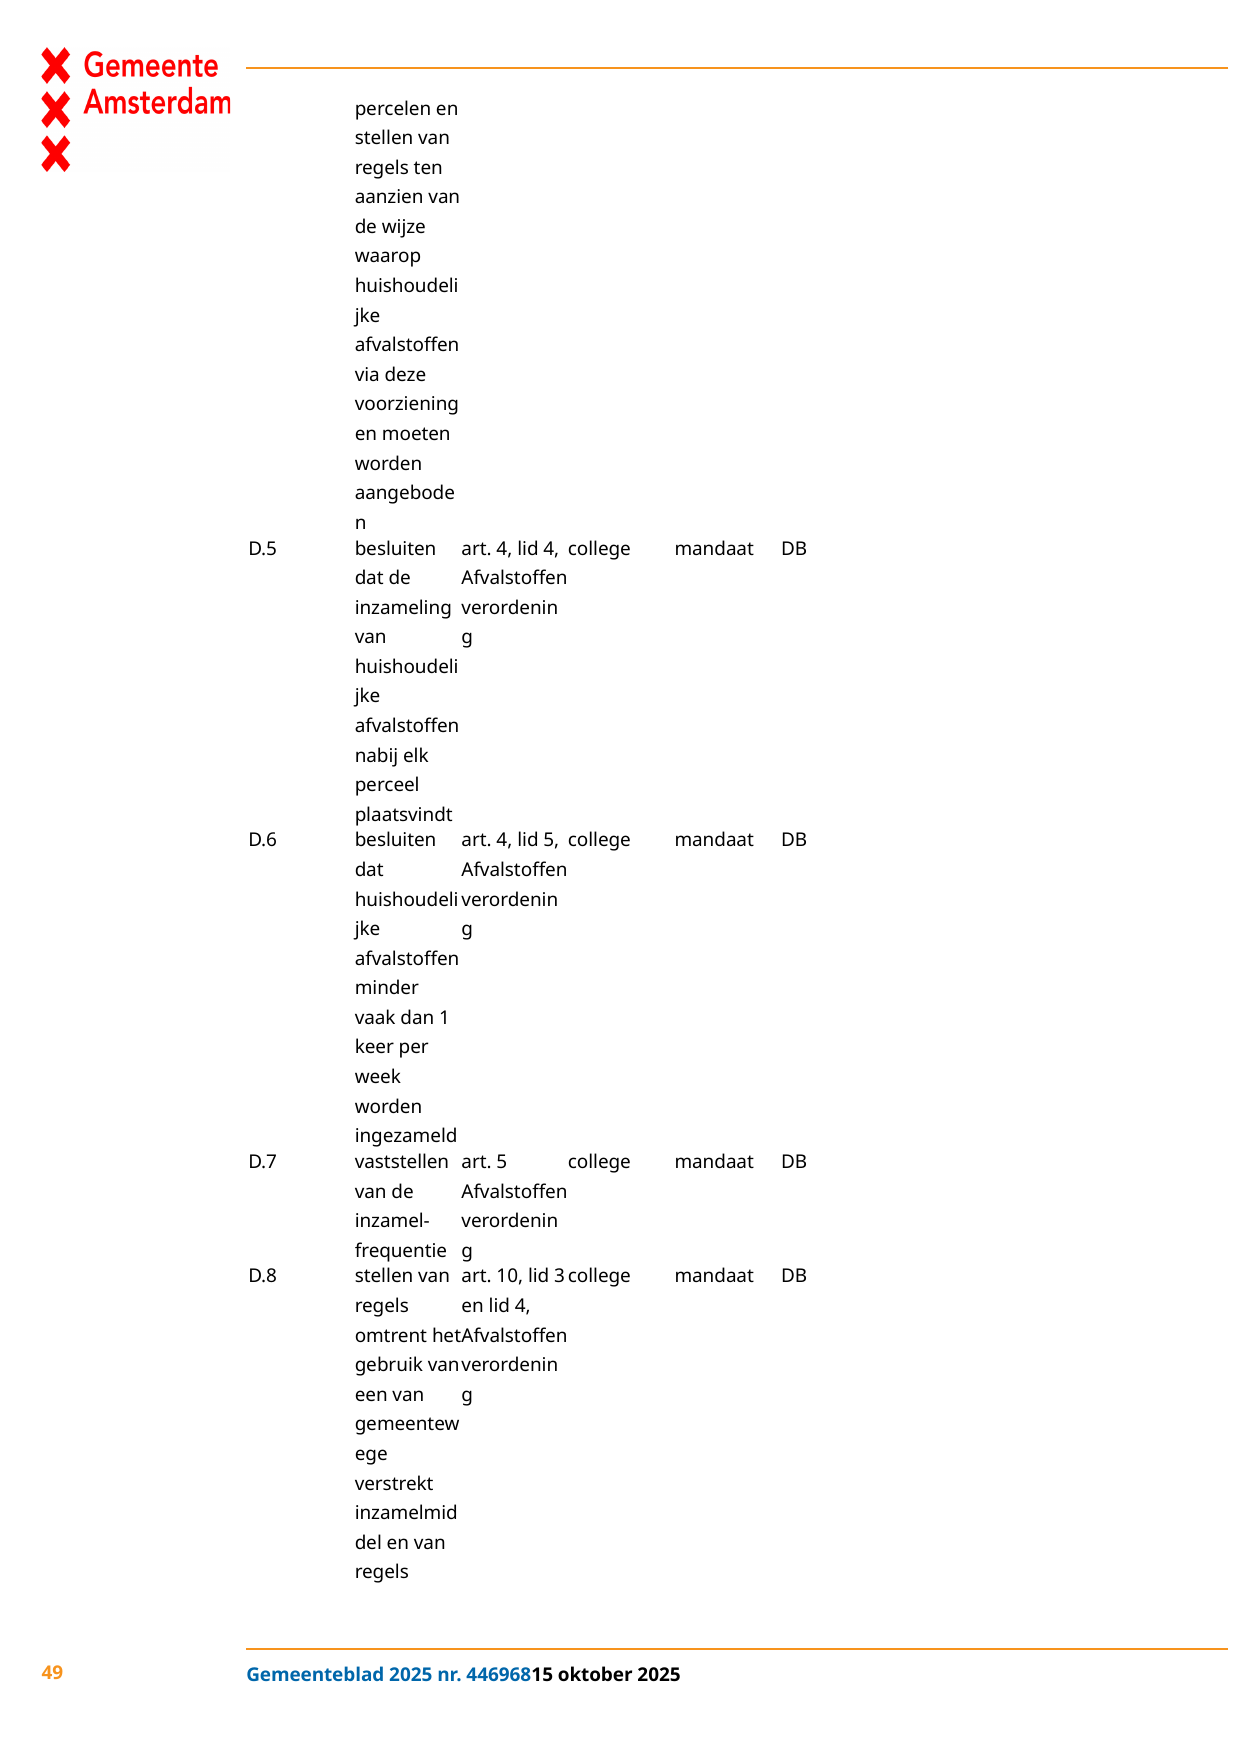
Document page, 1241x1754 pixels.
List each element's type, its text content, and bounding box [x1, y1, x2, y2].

table_cell mandaat [674, 1148, 781, 1263]
table_cell [1003, 95, 1152, 535]
table_cell [1003, 1148, 1152, 1263]
table_cell [888, 1148, 1003, 1263]
table_cell [461, 95, 568, 535]
table_cell [674, 95, 781, 535]
picture [41, 47, 231, 172]
table_cell DB [781, 1148, 887, 1263]
table_cell [888, 827, 1003, 1148]
table_cell college [568, 1148, 674, 1263]
table_cell art. 4, lid 5, Afvalstoffenverordening [461, 827, 568, 1148]
table_cell mandaat [674, 1263, 781, 1584]
table_cell D.5 [248, 535, 354, 827]
table_cell D.6 [248, 827, 354, 1148]
table_cell DB [781, 827, 887, 1148]
table_cell [888, 95, 1003, 535]
table_cell [888, 535, 1003, 827]
table_cell art. 4, lid 4, Afvalstoffenverordening [461, 535, 568, 827]
table_cell [568, 95, 674, 535]
table_cell college [568, 827, 674, 1148]
table_cell vaststellen van de inzamel- frequentie [355, 1148, 461, 1263]
table_cell [888, 1263, 1003, 1584]
table_cell DB [781, 1263, 887, 1584]
table_cell stellen van regels omtrent het gebruik van een van gemeentewege verstrekt inzamelmiddel en van regels [355, 1263, 461, 1584]
table_cell college [568, 1263, 674, 1584]
table_cell besluiten dat huishoudelijke afvalstoffen minder vaak dan 1 keer per week worden ingezameld [355, 827, 461, 1148]
table_cell [1003, 535, 1152, 827]
table_cell [1003, 1263, 1152, 1584]
table_cell [1003, 827, 1152, 1148]
table_cell college [568, 535, 674, 827]
table_cell mandaat [674, 827, 781, 1148]
table_cell DB [781, 535, 887, 827]
table_cell mandaat [674, 535, 781, 827]
table_cell percelen en stellen van regels ten aanzien van de wijze waarop huishoudelijke afvalstoffen via deze voorzieningen moeten worden aangeboden [355, 95, 461, 535]
table_cell art. 10, lid 3 en lid 4, Afvalstoffenverordening [461, 1263, 568, 1584]
table_cell art. 5 Afvalstoffenverordening [461, 1148, 568, 1263]
table_cell D.7 [248, 1148, 354, 1263]
table_cell besluiten dat de inzameling van huishoudelijke afvalstoffen nabij elk perceel plaatsvindt [355, 535, 461, 827]
table_cell [248, 95, 354, 535]
table_cell [781, 95, 887, 535]
table_cell D.8 [248, 1263, 354, 1584]
